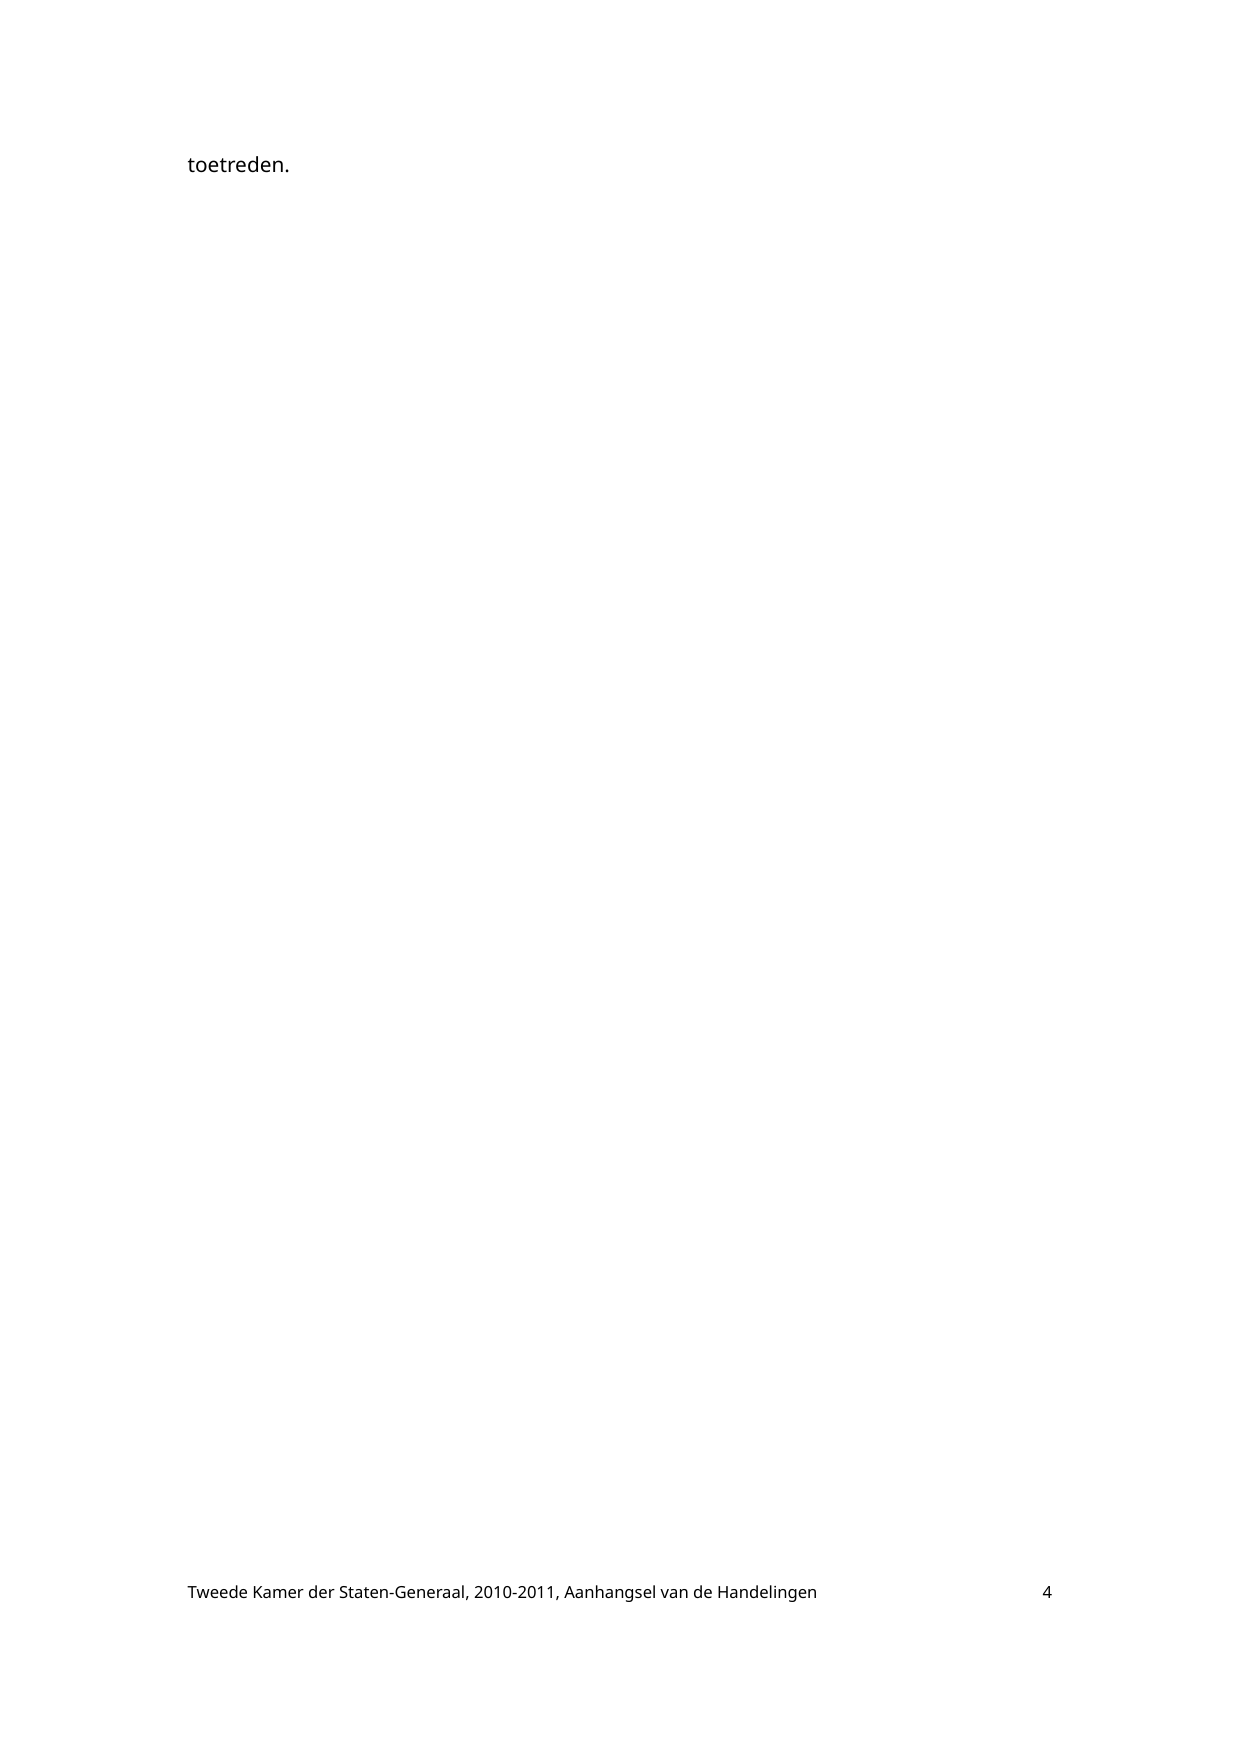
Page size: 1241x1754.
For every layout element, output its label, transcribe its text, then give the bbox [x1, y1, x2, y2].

text toetreden. [187, 150, 1053, 178]
